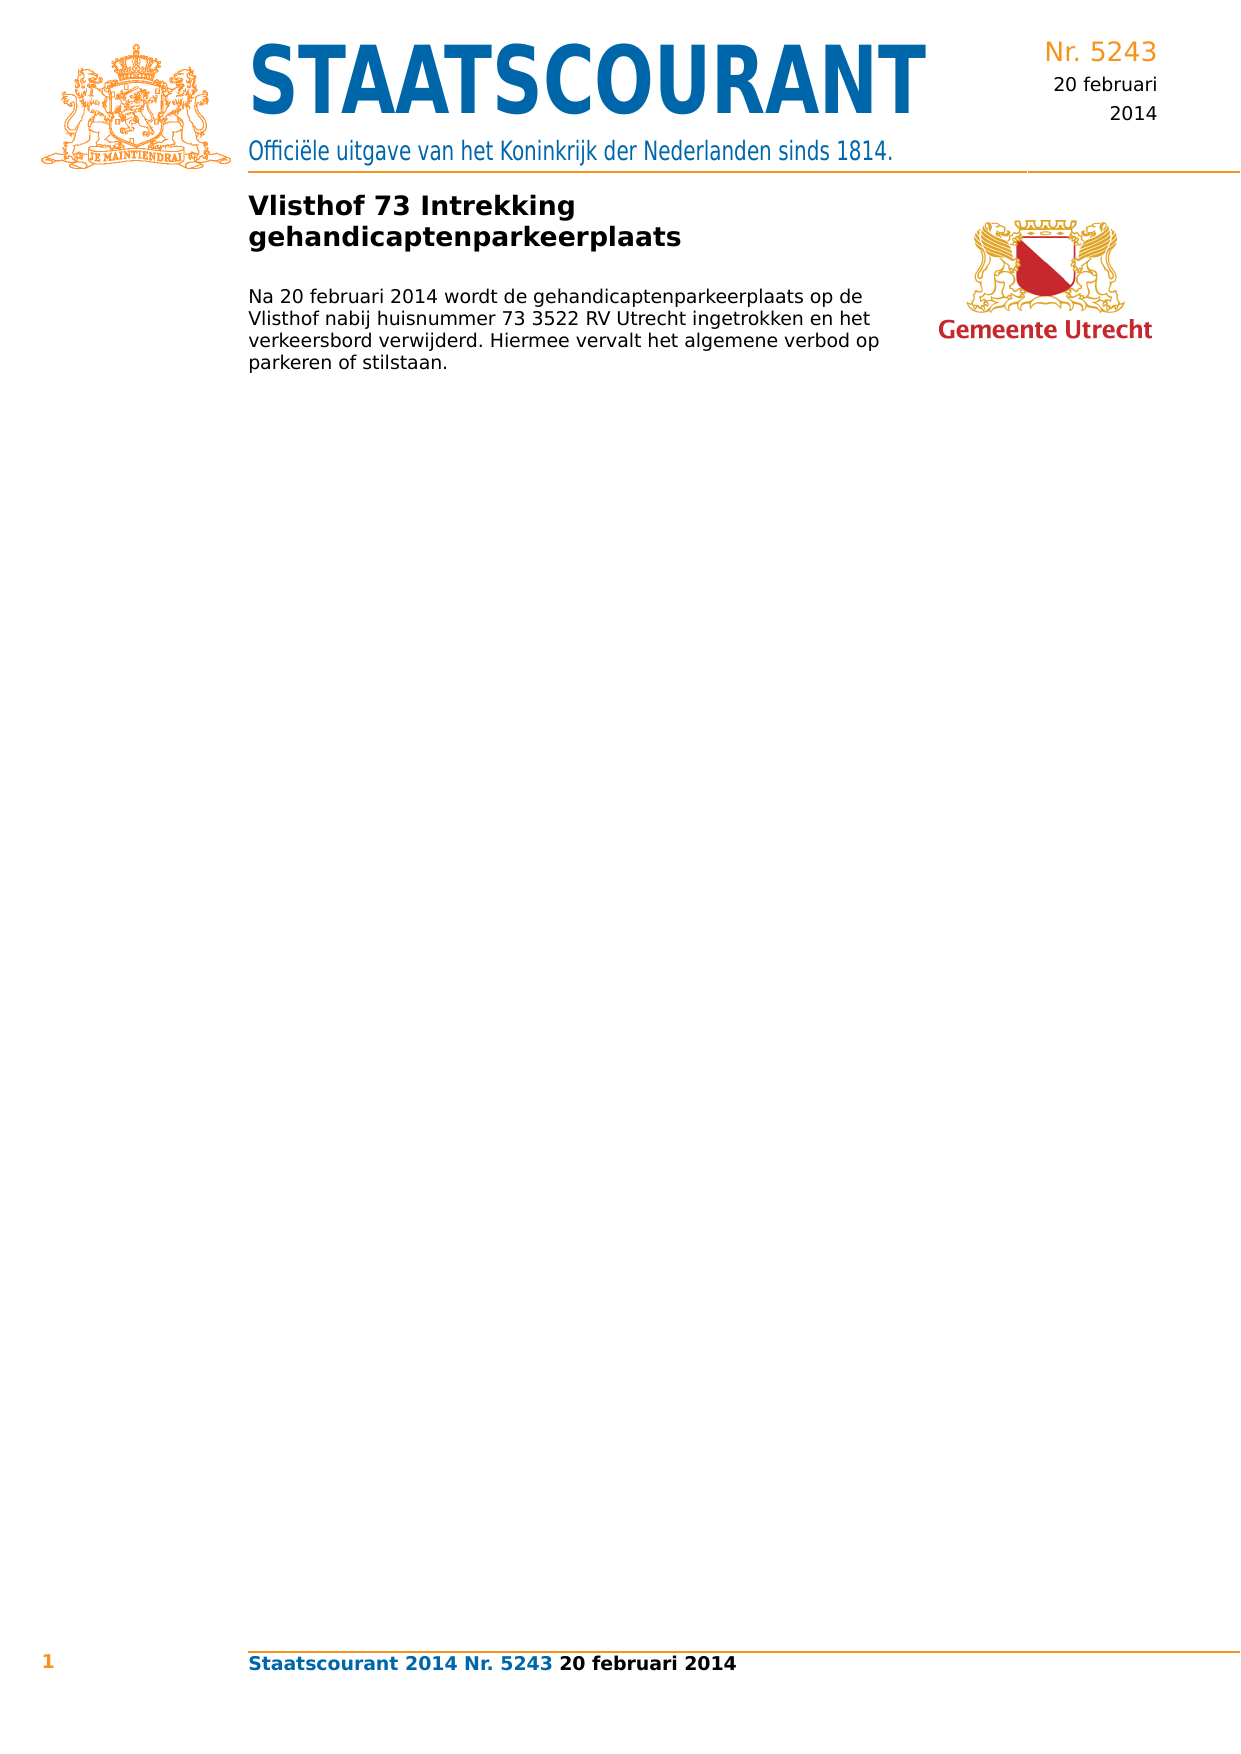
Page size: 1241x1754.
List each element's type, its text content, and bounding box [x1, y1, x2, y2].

picture [41, 44, 231, 169]
subtitle Vlisthof 73 Intrekking gehandicaptenparkeerplaats [248, 191, 927, 253]
picture [927, 190, 1164, 368]
text Na 20 februari 2014 wordt de gehandicaptenparkeerplaats op de Vlisthof nabij huisnummer 73 3522 RV Utrecht ingetrokken en het verkeersbord verwijderd. Hiermee vervalt het algemene verbod op parkeren of stilstaan. [248, 286, 1163, 374]
